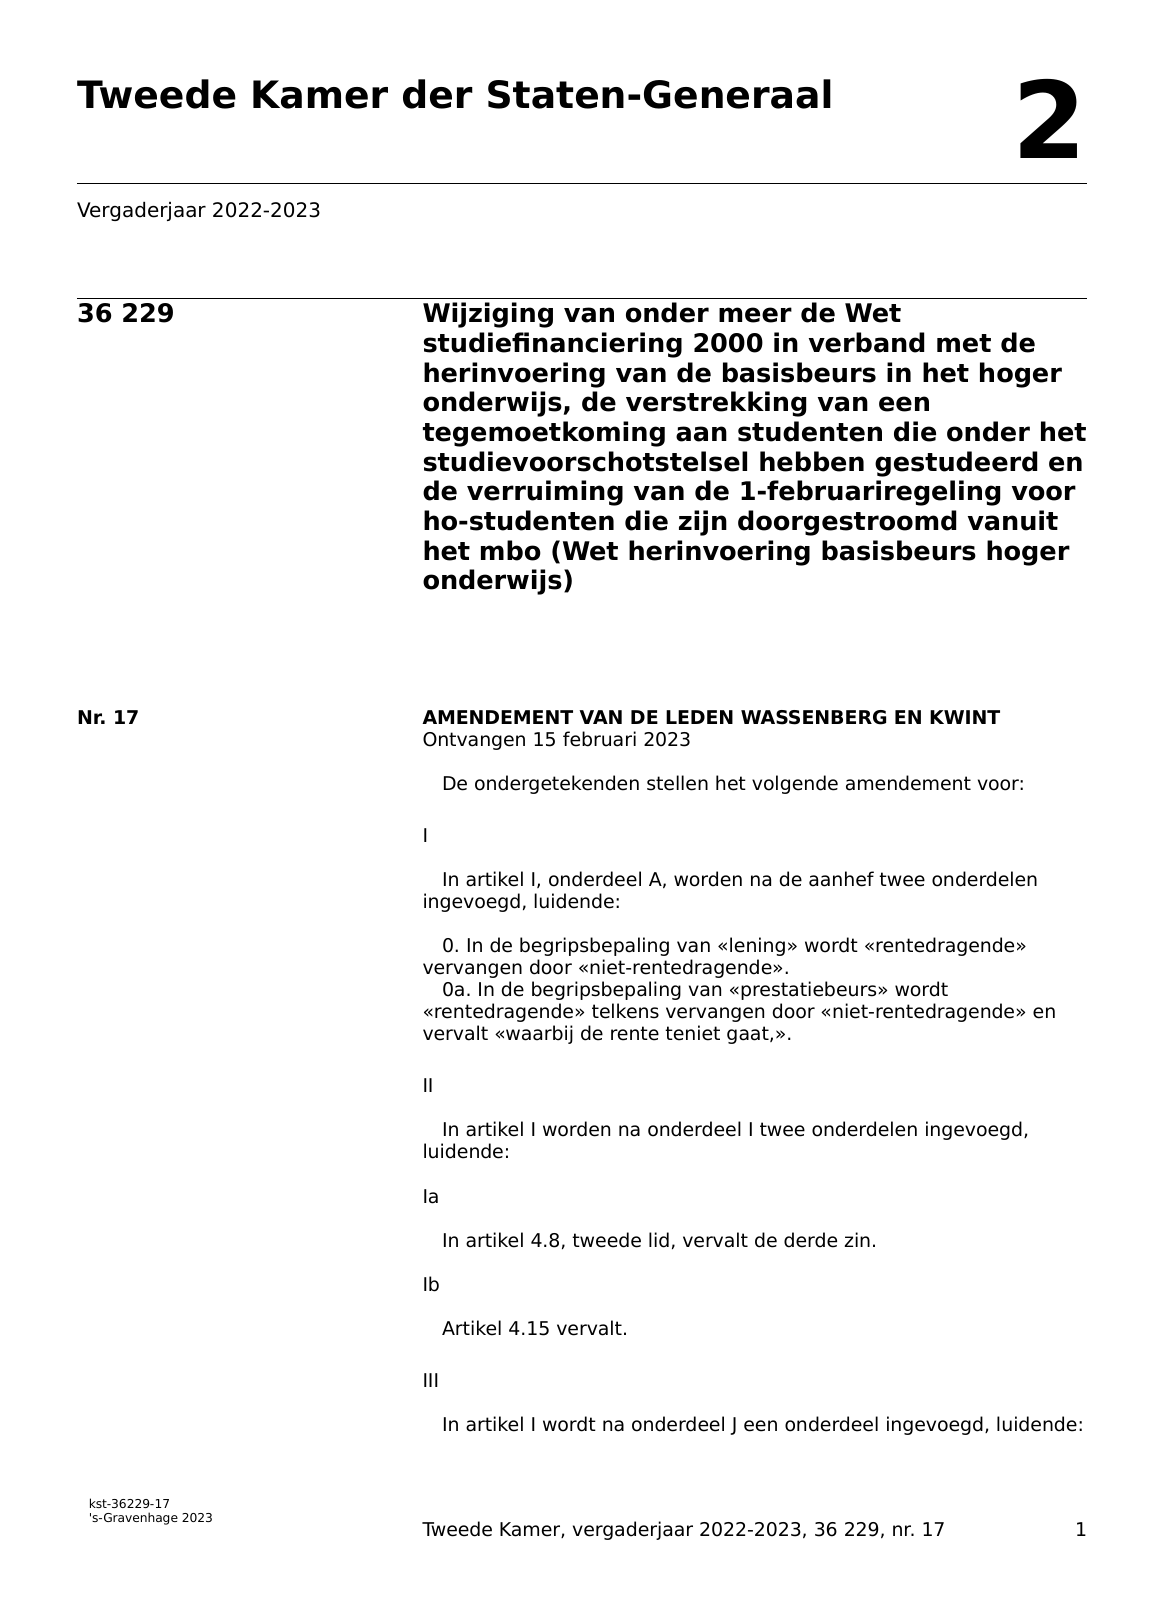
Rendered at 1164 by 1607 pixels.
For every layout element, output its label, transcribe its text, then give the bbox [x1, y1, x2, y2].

text In artikel 4.8, tweede lid, vervalt de derde zin. [422, 1230, 1087, 1252]
text Artikel 4.15 vervalt. [422, 1318, 1087, 1340]
text In artikel I wordt na onderdeel J een onderdeel ingevoegd, luidende: [422, 1414, 1087, 1436]
text Ia [422, 1186, 1087, 1207]
table_header Tweede Kamer der Staten-Generaal [77, 59, 886, 183]
table_header 2 [886, 59, 1087, 183]
text kst-36229-17 [88, 1497, 323, 1511]
subtitle I [422, 825, 1087, 847]
subtitle 36 229 Wijziging van onder meer de Wet studiefinanciering 2000 in verband met de herinvoering van de basisbeurs in het hoger onderwijs, de verstrekking van een tegemoetkoming aan studenten die onder het studievoorschotstelsel hebben gestudeerd en de verruiming van de 1-februariregeling voor ho-studenten die zijn doorgestroomd vanuit het mbo (Wet herinvoering basisbeurs hoger onderwijs) [77, 299, 1087, 596]
subtitle III [422, 1370, 1087, 1392]
text 0a. In de begripsbepaling van «prestatiebeurs» wordt «rentedragende» telkens vervangen door «niet-rentedragende» en vervalt «waarbij de rente teniet gaat,». [422, 979, 1087, 1045]
text Ib [422, 1274, 1087, 1296]
text In artikel I, onderdeel A, worden na de aanhef twee onderdelen ingevoegd, luidende: [422, 869, 1087, 913]
subtitle Nr. 17 AMENDEMENT VAN DE LEDEN WASSENBERG EN KWINT [77, 707, 1087, 729]
text De ondergetekenden stellen het volgende amendement voor: [422, 773, 1087, 795]
text 's-Gravenhage 2023 [88, 1511, 323, 1525]
text 0. In de begripsbepaling van «lening» wordt «rentedragende» vervangen door «niet-rentedragende». [422, 935, 1087, 979]
text Ontvangen 15 februari 2023 [422, 729, 1087, 751]
subtitle II [422, 1075, 1087, 1097]
text In artikel I worden na onderdeel I twee onderdelen ingevoegd, luidende: [422, 1119, 1087, 1163]
table_cell Vergaderjaar 2022-2023 [77, 184, 1087, 298]
